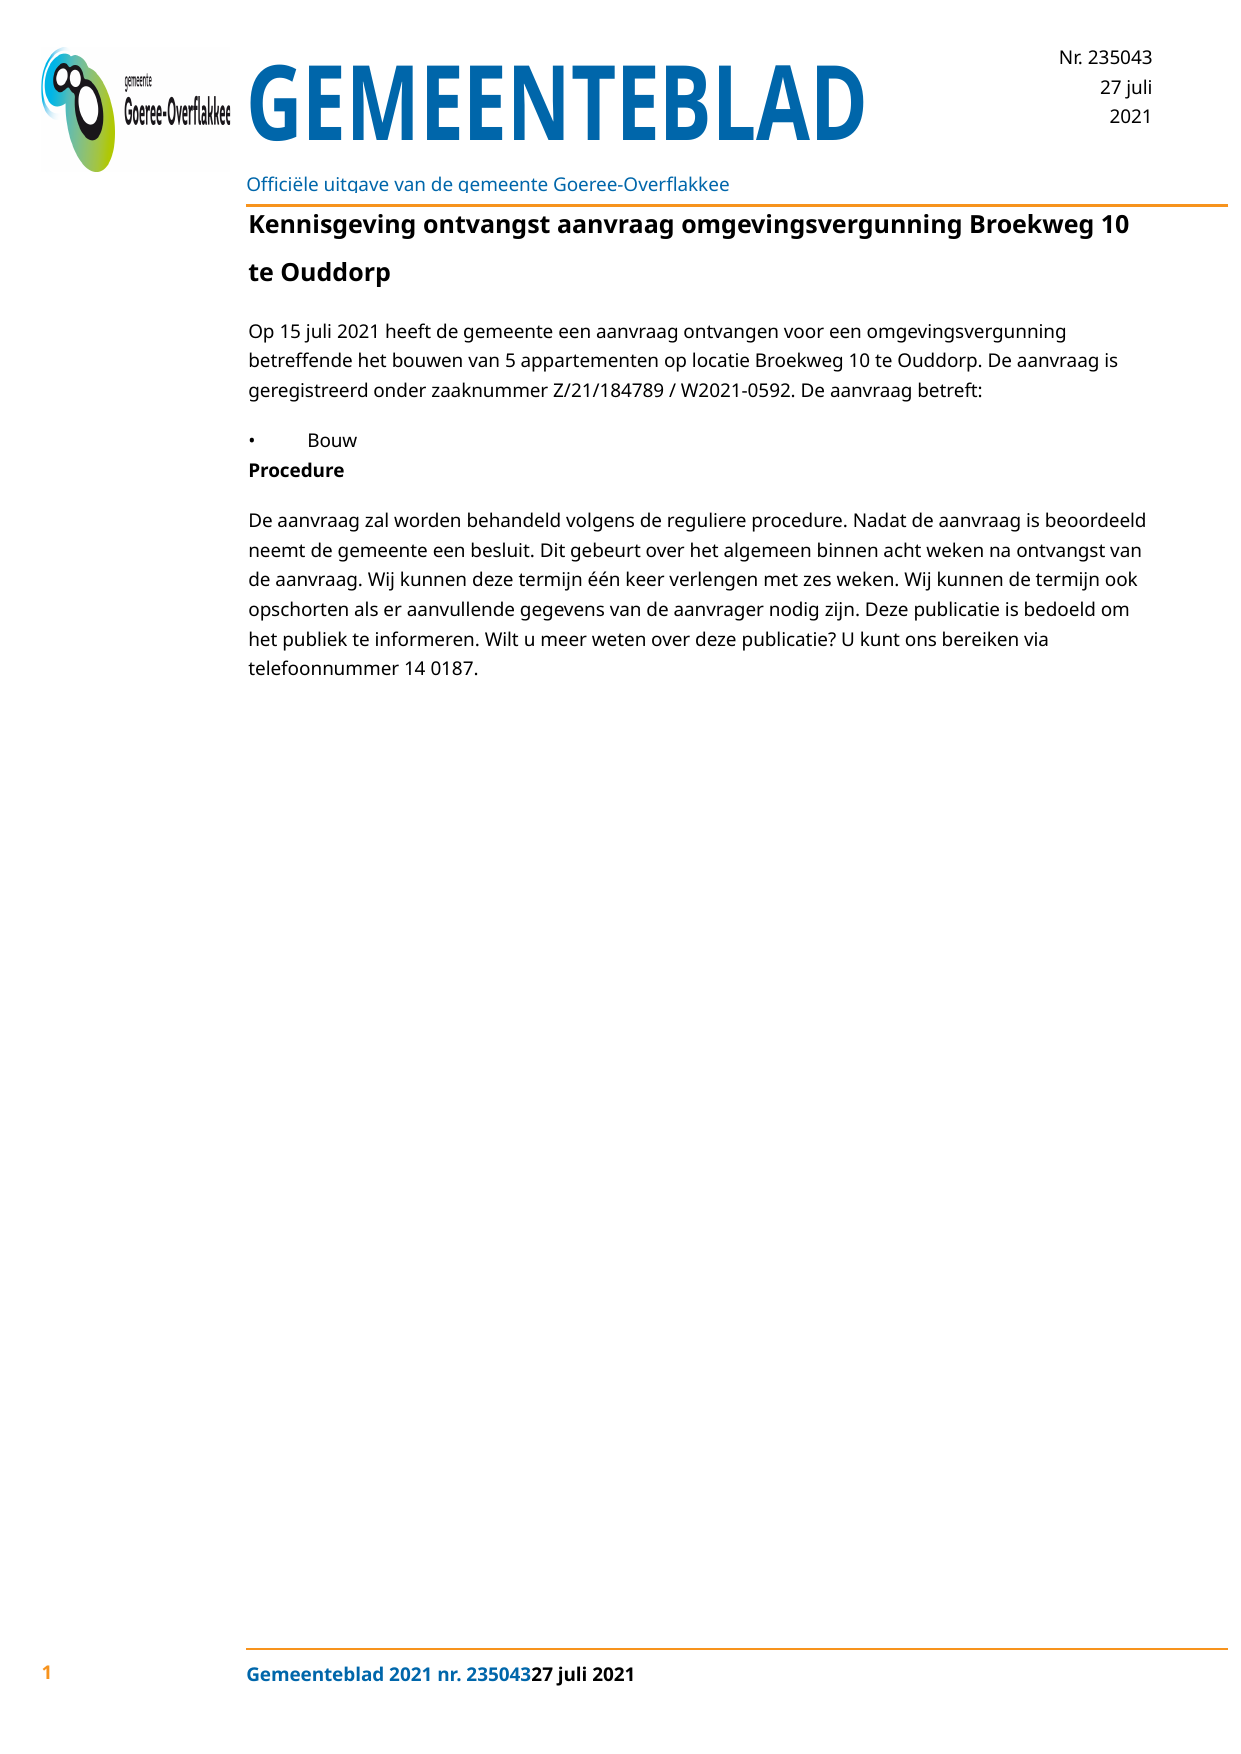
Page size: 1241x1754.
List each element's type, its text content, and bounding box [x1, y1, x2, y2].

picture [41, 47, 231, 172]
text Kennisgeving ontvangst aanvraag omgevingsvergunning Broekweg 10 te Ouddorp [248, 207, 1152, 288]
list Bouw [248, 427, 1152, 453]
text Procedure [248, 457, 1152, 483]
text De aanvraag zal worden behandeld volgens de reguliere procedure. Nadat de aanvraag is beoordeeld neemt de gemeente een besluit. Dit gebeurt over het algemeen binnen acht weken na ontvangst van de aanvraag. Wij kunnen deze termijn één keer verlengen met zes weken. Wij kunnen de termijn ook opschorten als er aanvullende gegevens van de aanvrager nodig zijn. Deze publicatie is bedoeld om het publiek te informeren. Wilt u meer weten over deze publicatie? U kunt ons bereiken via telefoonnummer 14 0187. [248, 507, 1152, 681]
text Op 15 juli 2021 heeft de gemeente een aanvraag ontvangen voor een omgevingsvergunning betreffende het bouwen van 5 appartementen op locatie Broekweg 10 te Ouddorp. De aanvraag is geregistreerd onder zaaknummer Z/21/184789 / W2021-0592. De aanvraag betreft: [248, 318, 1152, 403]
